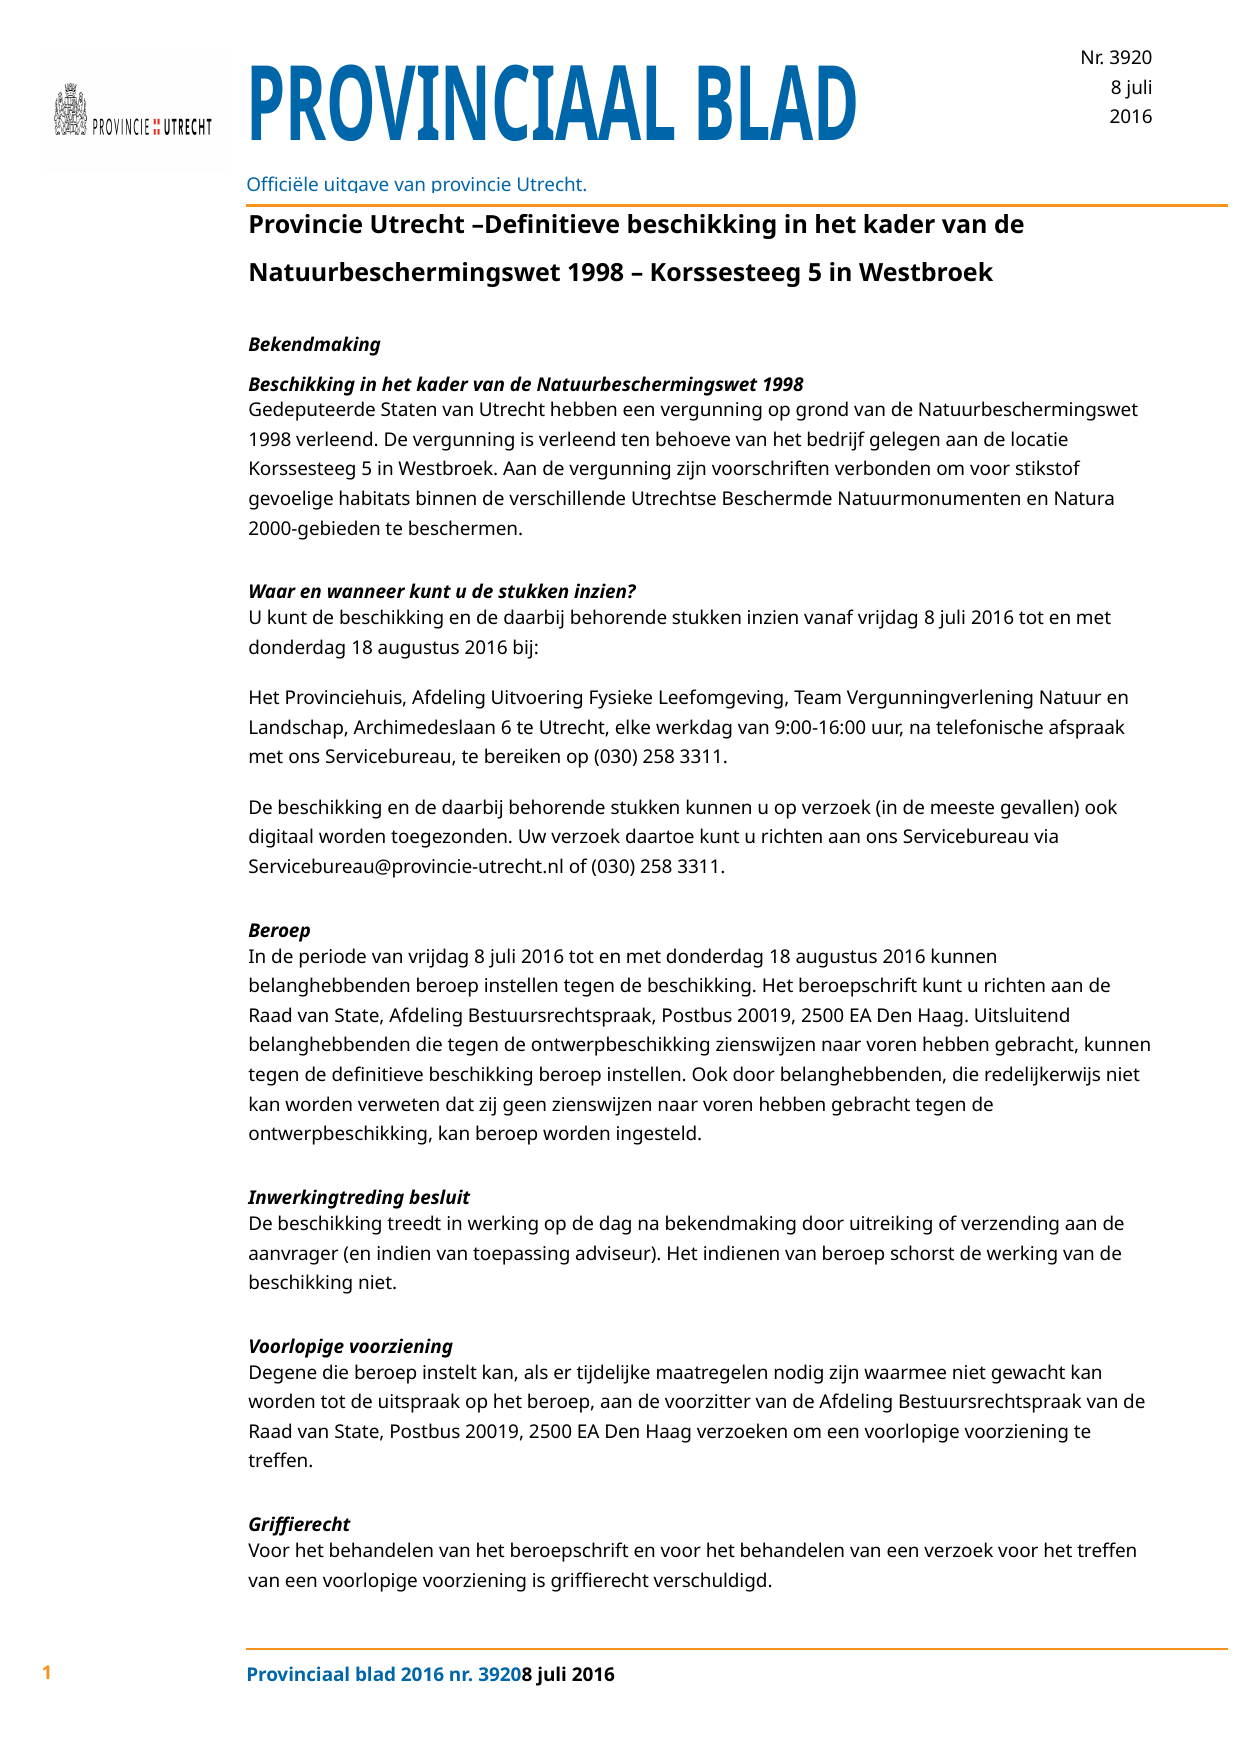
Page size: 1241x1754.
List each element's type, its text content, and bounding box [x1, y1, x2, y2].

text Beschikking in het kader van de Natuurbeschermingswet 1998 [248, 371, 1152, 396]
text U kunt de beschikking en de daarbij behorende stukken inzien vanaf vrijdag 8 juli 2016 tot en met donderdag 18 augustus 2016 bij: [248, 604, 1152, 660]
picture [41, 47, 231, 172]
text Degene die beroep instelt kan, als er tijdelijke maatregelen nodig zijn waarmee niet gewacht kan worden tot de uitspraak op het beroep, aan de voorzitter van de Afdeling Bestuursrechtspraak van de Raad van State, Postbus 20019, 2500 EA Den Haag verzoeken om een voorlopige voorziening te treffen. [248, 1359, 1152, 1473]
text De beschikking treedt in werking op de dag na bekendmaking door uitreiking of verzending aan de aanvrager (en indien van toepassing adviseur). Het indienen van beroep schorst de werking van de beschikking niet. [248, 1210, 1152, 1295]
text Voorlopige voorziening [248, 1333, 1152, 1359]
text Voor het behandelen van het beroepschrift en voor het behandelen van een verzoek voor het treffen van een voorlopige voorziening is griffierecht verschuldigd. [248, 1537, 1152, 1593]
text Gedeputeerde Staten van Utrecht hebben een vergunning op grond van de Natuurbeschermingswet 1998 verleend. De vergunning is verleend ten behoeve van het bedrijf gelegen aan de locatie Korssesteeg 5 in Westbroek. Aan de vergunning zijn voorschriften verbonden om voor stikstof gevoelige habitats binnen de verschillende Utrechtse Beschermde Natuurmonumenten en Natura 2000-gebieden te beschermen. [248, 396, 1152, 541]
text Griffierecht [248, 1512, 1152, 1537]
text Inwerkingtreding besluit [248, 1184, 1152, 1210]
text Het Provinciehuis, Afdeling Uitvoering Fysieke Leefomgeving, Team Vergunningverlening Natuur en Landschap, Archimedeslaan 6 te Utrecht, elke werkdag van 9:00-16:00 uur, na telefonische afspraak met ons Servicebureau, te bereiken op (030) 258 3311. [248, 684, 1152, 769]
text Waar en wanneer kunt u de stukken inzien? [248, 579, 1152, 604]
text Bekendmaking [248, 331, 1152, 357]
text De beschikking en de daarbij behorende stukken kunnen u op verzoek (in de meeste gevallen) ook digitaal worden toegezonden. Uw verzoek daartoe kunt u richten aan ons Servicebureau via Servicebureau@provincie-utrecht.nl of (030) 258 3311. [248, 794, 1152, 879]
text In de periode van vrijdag 8 juli 2016 tot en met donderdag 18 augustus 2016 kunnen belanghebbenden beroep instellen tegen de beschikking. Het beroepschrift kunt u richten aan de Raad van State, Afdeling Bestuursrechtspraak, Postbus 20019, 2500 EA Den Haag. Uitsluitend belanghebbenden die tegen de ontwerpbeschikking zienswijzen naar voren hebben gebracht, kunnen tegen de definitieve beschikking beroep instellen. Ook door belanghebbenden, die redelijkerwijs niet kan worden verweten dat zij geen zienswijzen naar voren hebben gebracht tegen de ontwerpbeschikking, kan beroep worden ingesteld. [248, 943, 1152, 1146]
text Beroep [248, 917, 1152, 943]
text Provincie Utrecht –Definitieve beschikking in het kader van de Natuurbeschermingswet 1998 – Korssesteeg 5 in Westbroek [248, 207, 1152, 288]
